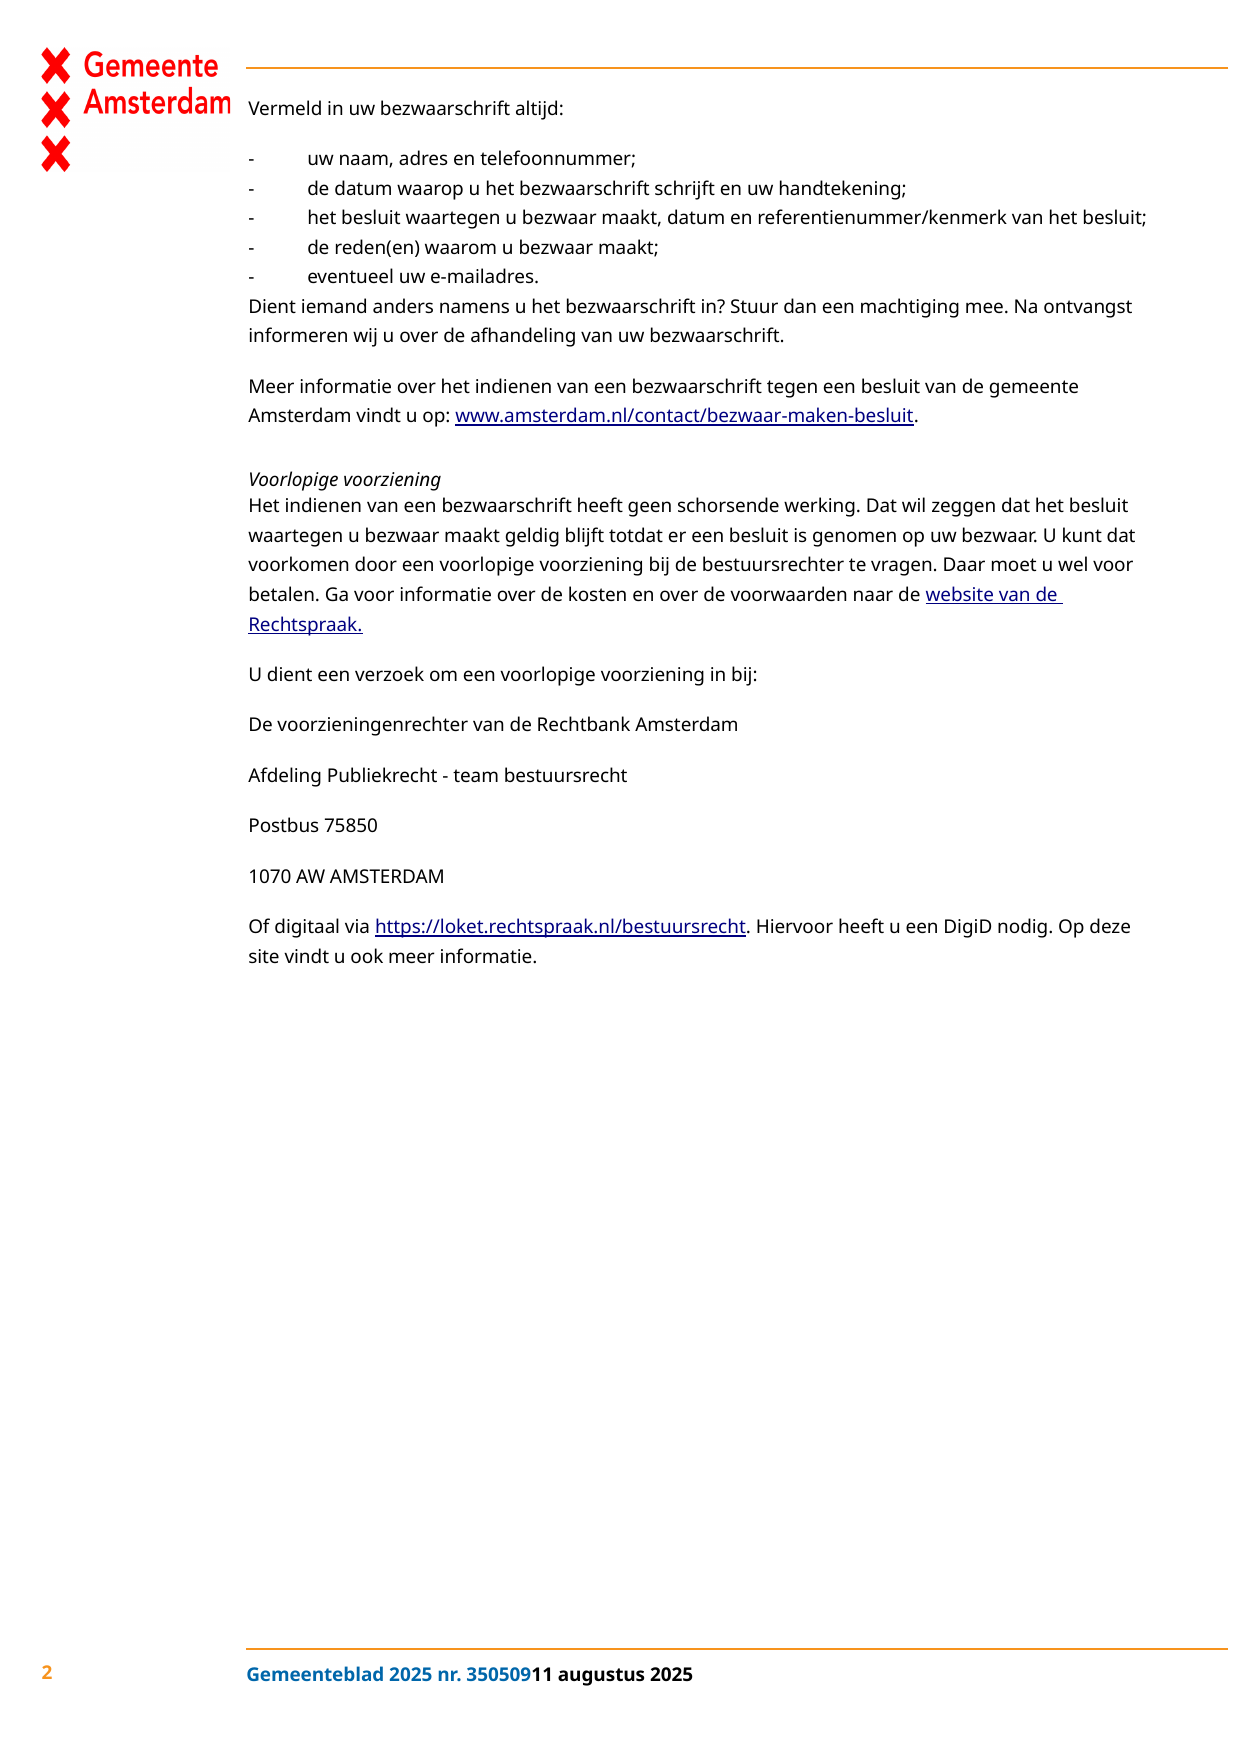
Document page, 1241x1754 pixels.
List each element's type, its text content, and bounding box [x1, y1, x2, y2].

text Vermeld in uw bezwaarschrift altijd: [248, 95, 1152, 121]
text De voorzieningenrechter van de Rechtbank Amsterdam [248, 712, 1152, 737]
list de reden(en) waarom u bezwaar maakt; [248, 234, 1152, 260]
list uw naam, adres en telefoonnummer; [248, 145, 1152, 171]
list de datum waarop u het bezwaarschrift schrijft en uw handtekening; [248, 175, 1152, 201]
text Het indienen van een bezwaarschrift heeft geen schorsende werking. Dat wil zeggen dat het besluit waartegen u bezwaar maakt geldig blijft totdat er een besluit is genomen op uw bezwaar. U kunt dat voorkomen door een voorlopige voorziening bij de bestuursrechter te vragen. Daar moet u wel voor betalen. Ga voor informatie over de kosten en over de voorwaarden naar de website van de Rechtspraak. [248, 492, 1152, 636]
text Meer informatie over het indienen van een bezwaarschrift tegen een besluit van de gemeente Amsterdam vindt u op: www.amsterdam.nl/contact/bezwaar-maken-besluit. [248, 373, 1152, 428]
picture [41, 47, 231, 172]
text Afdeling Publiekrecht - team bestuursrecht [248, 762, 1152, 788]
list het besluit waartegen u bezwaar maakt, datum en referentienummer/kenmerk van het besluit; [248, 204, 1152, 230]
text Dient iemand anders namens u het bezwaarschrift in? Stuur dan een machtiging mee. Na ontvangst informeren wij u over de afhandeling van uw bezwaarschrift. [248, 293, 1152, 348]
list eventueel uw e-mailadres. [248, 263, 1152, 289]
text U dient een verzoek om een voorlopige voorziening in bij: [248, 661, 1152, 687]
text 1070 AW AMSTERDAM [248, 863, 1152, 888]
text Postbus 75850 [248, 812, 1152, 838]
text Voorlopige voorziening [248, 467, 1152, 492]
text Of digitaal via https://loket.rechtspraak.nl/bestuursrecht. Hiervoor heeft u een DigiD nodig. Op deze site vindt u ook meer informatie. [248, 913, 1152, 968]
